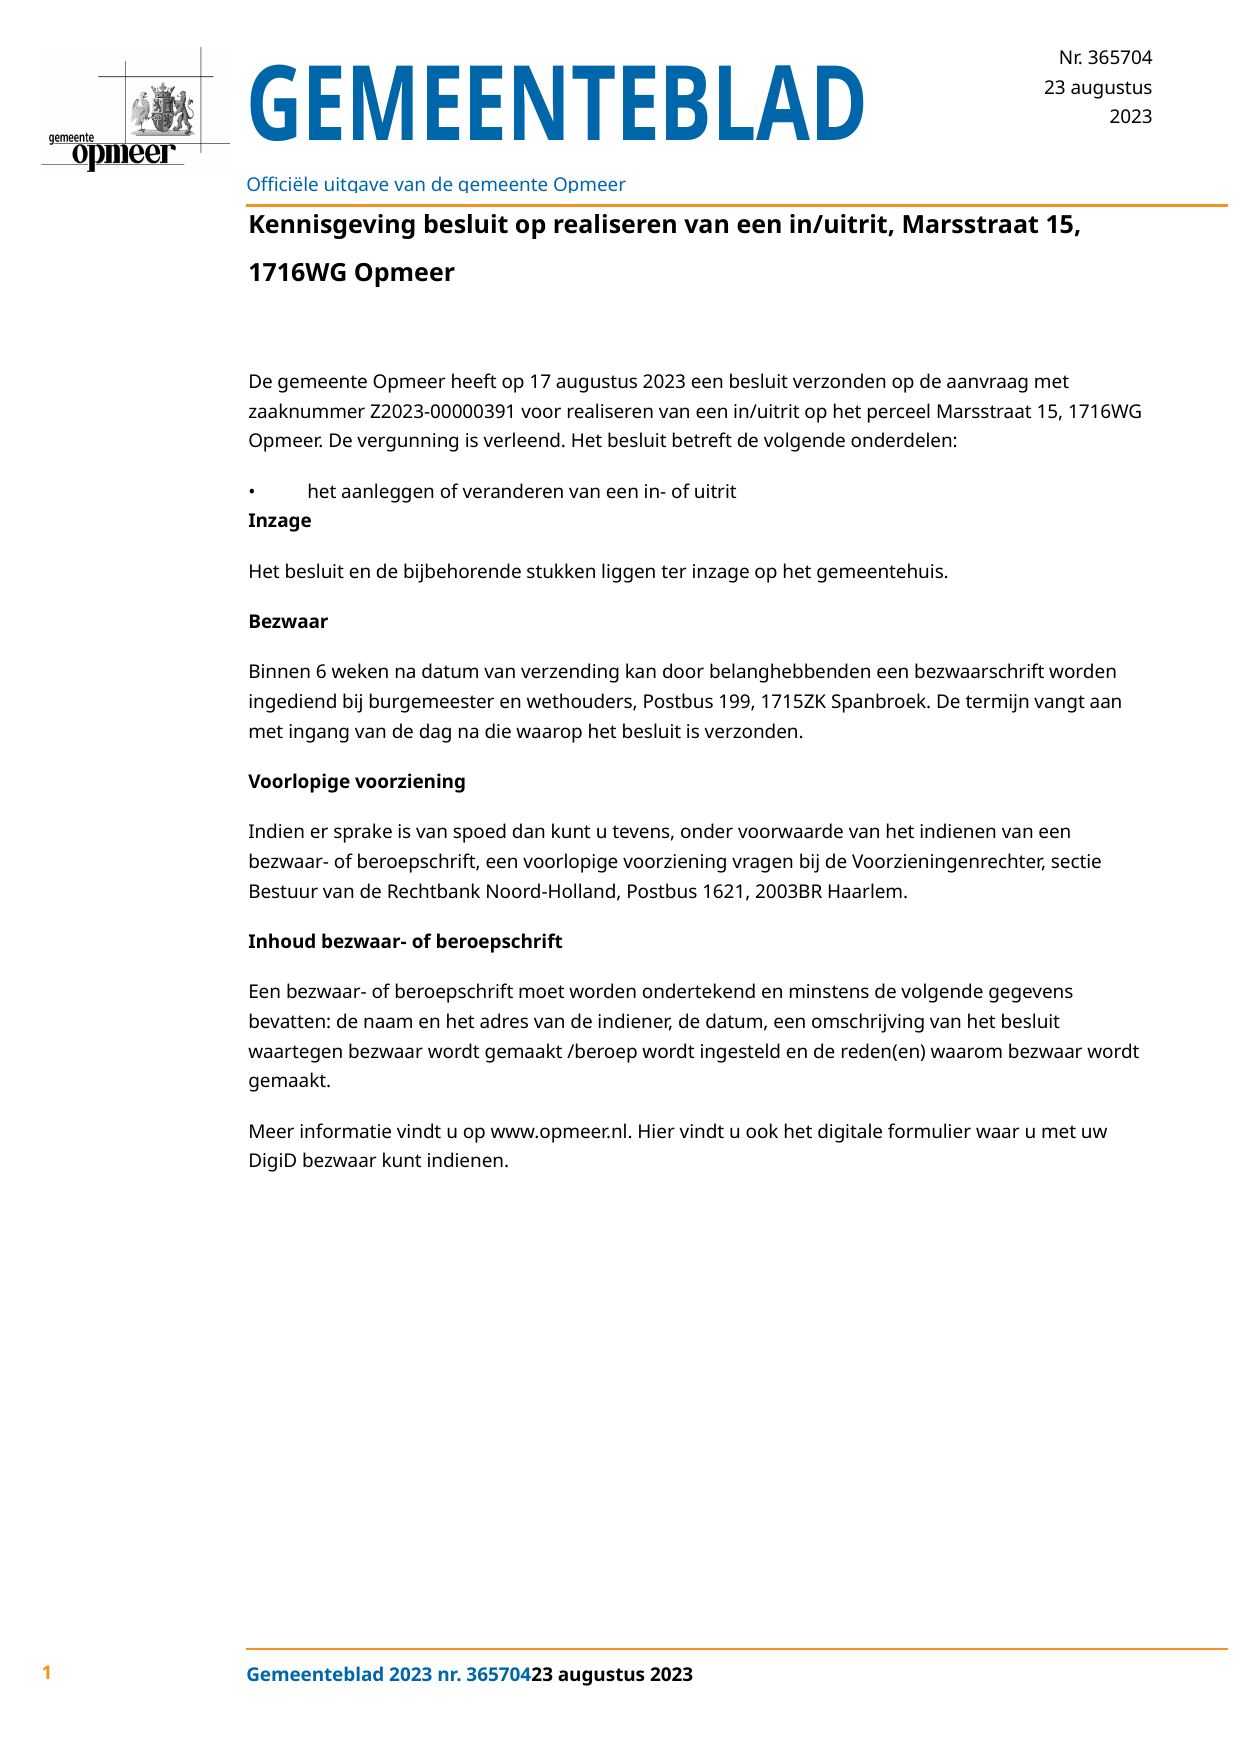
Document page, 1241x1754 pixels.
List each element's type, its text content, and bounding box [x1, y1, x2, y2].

text Inhoud bezwaar- of beroepschrift [248, 928, 1152, 954]
text Meer informatie vindt u op www.opmeer.nl. Hier vindt u ook het digitale formulier waar u met uw DigiD bezwaar kunt indienen. [248, 1118, 1152, 1173]
text Het besluit en de bijbehorende stukken liggen ter inzage op het gemeentehuis. [248, 558, 1152, 584]
picture [41, 47, 231, 172]
text Bezwaar [248, 608, 1152, 634]
text Binnen 6 weken na datum van verzending kan door belanghebbenden een bezwaarschrift worden ingediend bij burgemeester en wethouders, Postbus 199, 1715ZK Spanbroek. De termijn vangt aan met ingang van de dag na die waarop het besluit is verzonden. [248, 659, 1152, 744]
text Een bezwaar- of beroepschrift moet worden ondertekend en minstens de volgende gegevens bevatten: de naam en het adres van de indiener, de datum, een omschrijving van het besluit waartegen bezwaar wordt gemaakt /beroep wordt ingesteld en de reden(en) waarom bezwaar wordt gemaakt. [248, 979, 1152, 1093]
text Voorlopige voorziening [248, 768, 1152, 794]
text Indien er sprake is van spoed dan kunt u tevens, onder voorwaarde van het indienen van een bezwaar- of beroepschrift, een voorlopige voorziening vragen bij de Voorzieningenrechter, sectie Bestuur van de Rechtbank Noord-Holland, Postbus 1621, 2003BR Haarlem. [248, 819, 1152, 904]
text De gemeente Opmeer heeft op 17 augustus 2023 een besluit verzonden op de aanvraag met zaaknummer Z2023-00000391 voor realiseren van een in/uitrit op het perceel Marsstraat 15, 1716WG Opmeer. De vergunning is verleend. Het besluit betreft de volgende onderdelen: [248, 368, 1152, 453]
list het aanleggen of veranderen van een in- of uitrit [248, 478, 1152, 504]
text Inzage [248, 507, 1152, 533]
text Kennisgeving besluit op realiseren van een in/uitrit, Marsstraat 15, 1716WG Opmeer [248, 207, 1152, 288]
